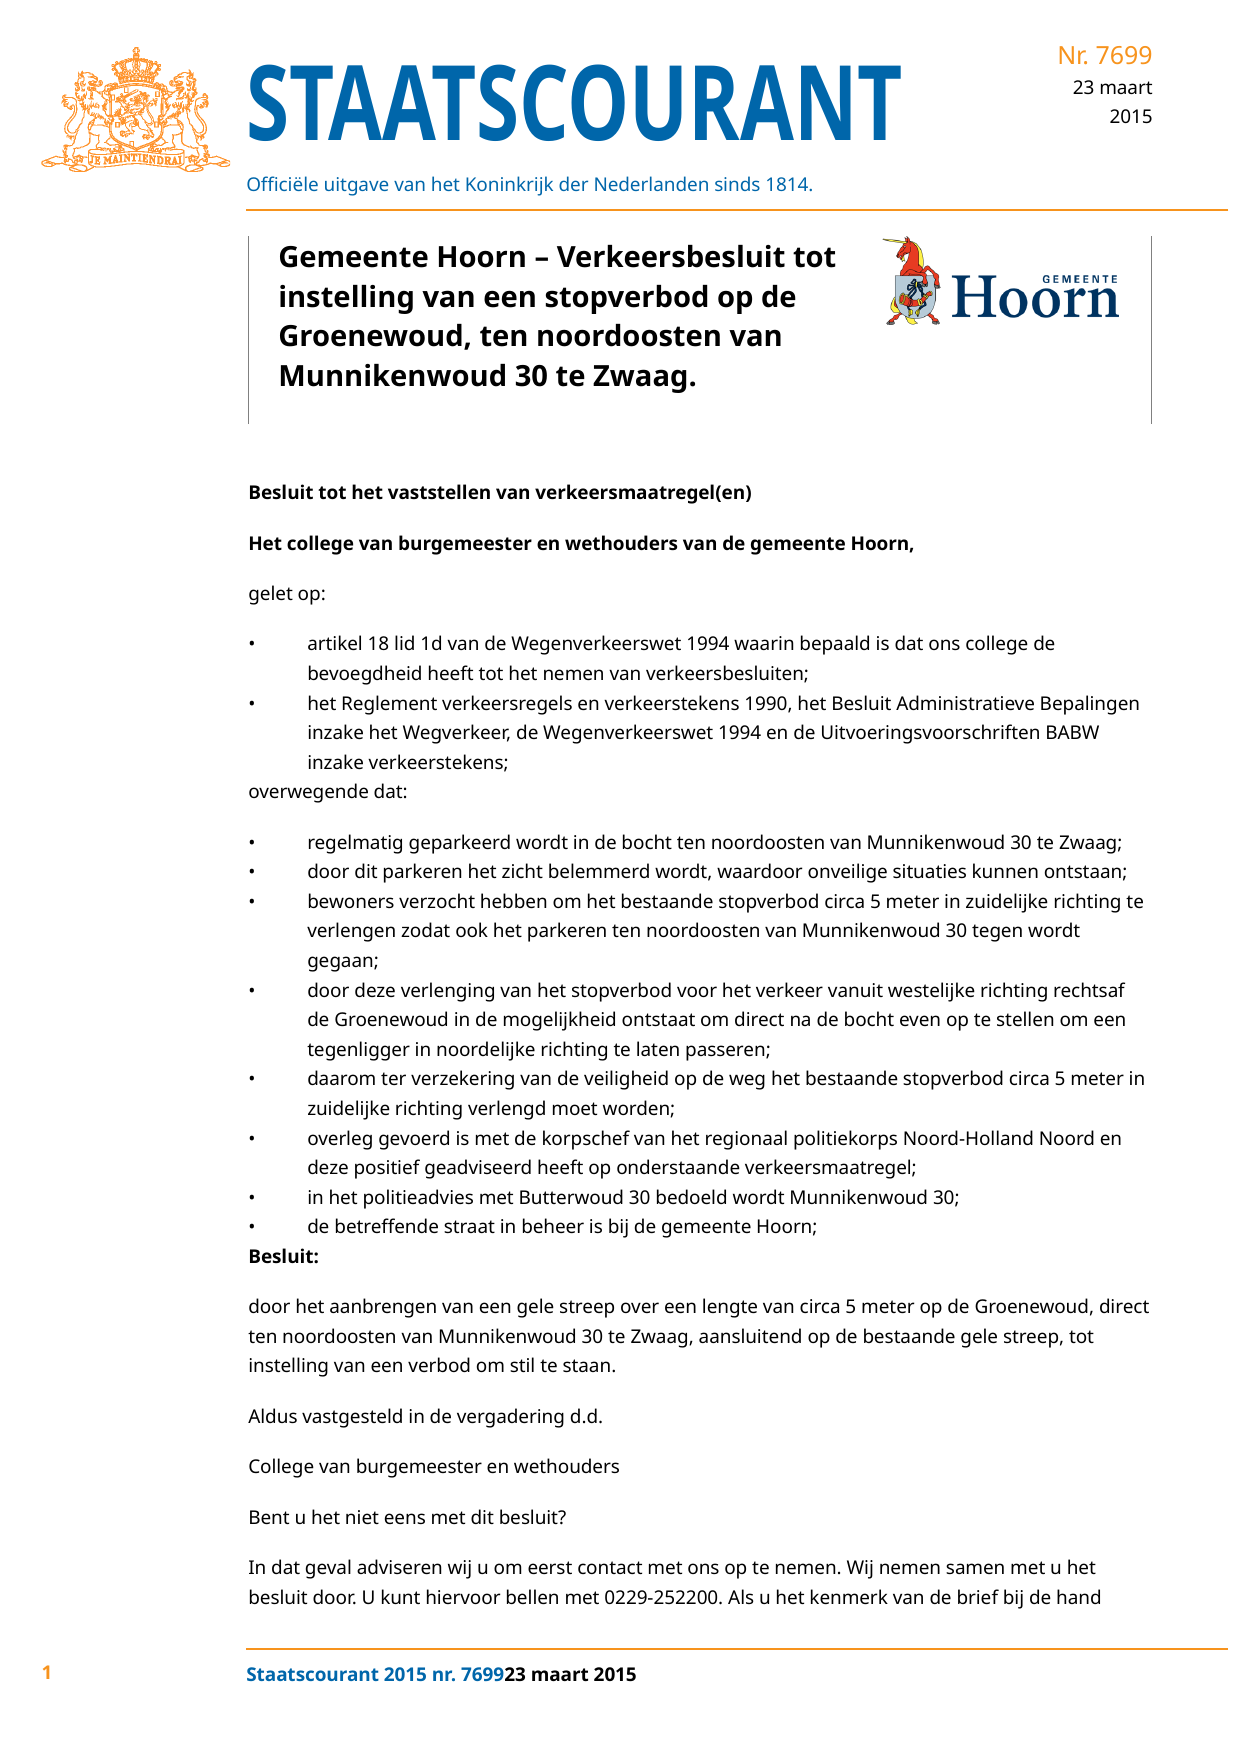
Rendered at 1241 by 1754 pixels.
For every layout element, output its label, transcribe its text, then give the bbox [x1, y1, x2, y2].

picture [41, 47, 231, 172]
text overwegende dat: [248, 778, 1152, 804]
text Bent u het niet eens met dit besluit? [248, 1504, 1152, 1530]
list door dit parkeren het zicht belemmerd wordt, waardoor onveilige situaties kunnen ontstaan; [248, 858, 1152, 884]
table_header Gemeente Hoorn – Verkeersbesluit tot instelling van een stopverbod op de Groenewoud, ten noordoosten van Munnikenwoud 30 te Zwaag. [249, 236, 850, 424]
text In dat geval adviseren wij u om eerst contact met ons op te nemen. Wij nemen samen met u het besluit door. U kunt hiervoor bellen met 0229-252200. Als u het kenmerk van de brief bij de hand [248, 1554, 1152, 1610]
text Het college van burgemeester en wethouders van de gemeente Hoorn, [248, 530, 1152, 556]
list door deze verlenging van het stopverbod voor het verkeer vanuit westelijke richting rechtsaf de Groenewoud in de mogelijkheid ontstaat om direct na de bocht even op te stellen om een tegenligger in noordelijke richting te laten passeren; [248, 977, 1152, 1062]
text Aldus vastgesteld in de vergadering d.d. [248, 1403, 1152, 1429]
list daarom ter verzekering van de veiligheid op de weg het bestaande stopverbod circa 5 meter in zuidelijke richting verlengd moet worden; [248, 1066, 1152, 1121]
text gelet op: [248, 580, 1152, 606]
list artikel 18 lid 1d van de Wegenverkeerswet 1994 waarin bepaald is dat ons college de bevoegdheid heeft tot het nemen van verkeersbesluiten; [248, 631, 1152, 686]
text Besluit tot het vaststellen van verkeersmaatregel(en) [248, 479, 1152, 505]
list het Reglement verkeersregels en verkeerstekens 1990, het Besluit Administratieve Bepalingen inzake het Wegverkeer, de Wegenverkeerswet 1994 en de Uitvoeringsvoorschriften BABW inzake verkeerstekens; [248, 690, 1152, 775]
list bewoners verzocht hebben om het bestaande stopverbod circa 5 meter in zuidelijke richting te verlengen zodat ook het parkeren ten noordoosten van Munnikenwoud 30 tegen wordt gegaan; [248, 888, 1152, 973]
table_header [850, 236, 1151, 424]
list regelmatig geparkeerd wordt in de bocht ten noordoosten van Munnikenwoud 30 te Zwaag; [248, 829, 1152, 855]
picture [882, 236, 1119, 325]
list in het politieadvies met Butterwoud 30 bedoeld wordt Munnikenwoud 30; [248, 1184, 1152, 1210]
text door het aanbrengen van een gele streep over een lengte van circa 5 meter op de Groenewoud, direct ten noordoosten van Munnikenwoud 30 te Zwaag, aansluitend op de bestaande gele streep, tot instelling van een verbod om stil te staan. [248, 1293, 1152, 1378]
list de betreffende straat in beheer is bij de gemeente Hoorn; [248, 1213, 1152, 1239]
text College van burgemeester en wethouders [248, 1453, 1152, 1479]
text Besluit: [248, 1243, 1152, 1269]
list overleg gevoerd is met de korpschef van het regionaal politiekorps Noord-Holland Noord en deze positief geadviseerd heeft op onderstaande verkeersmaatregel; [248, 1125, 1152, 1180]
